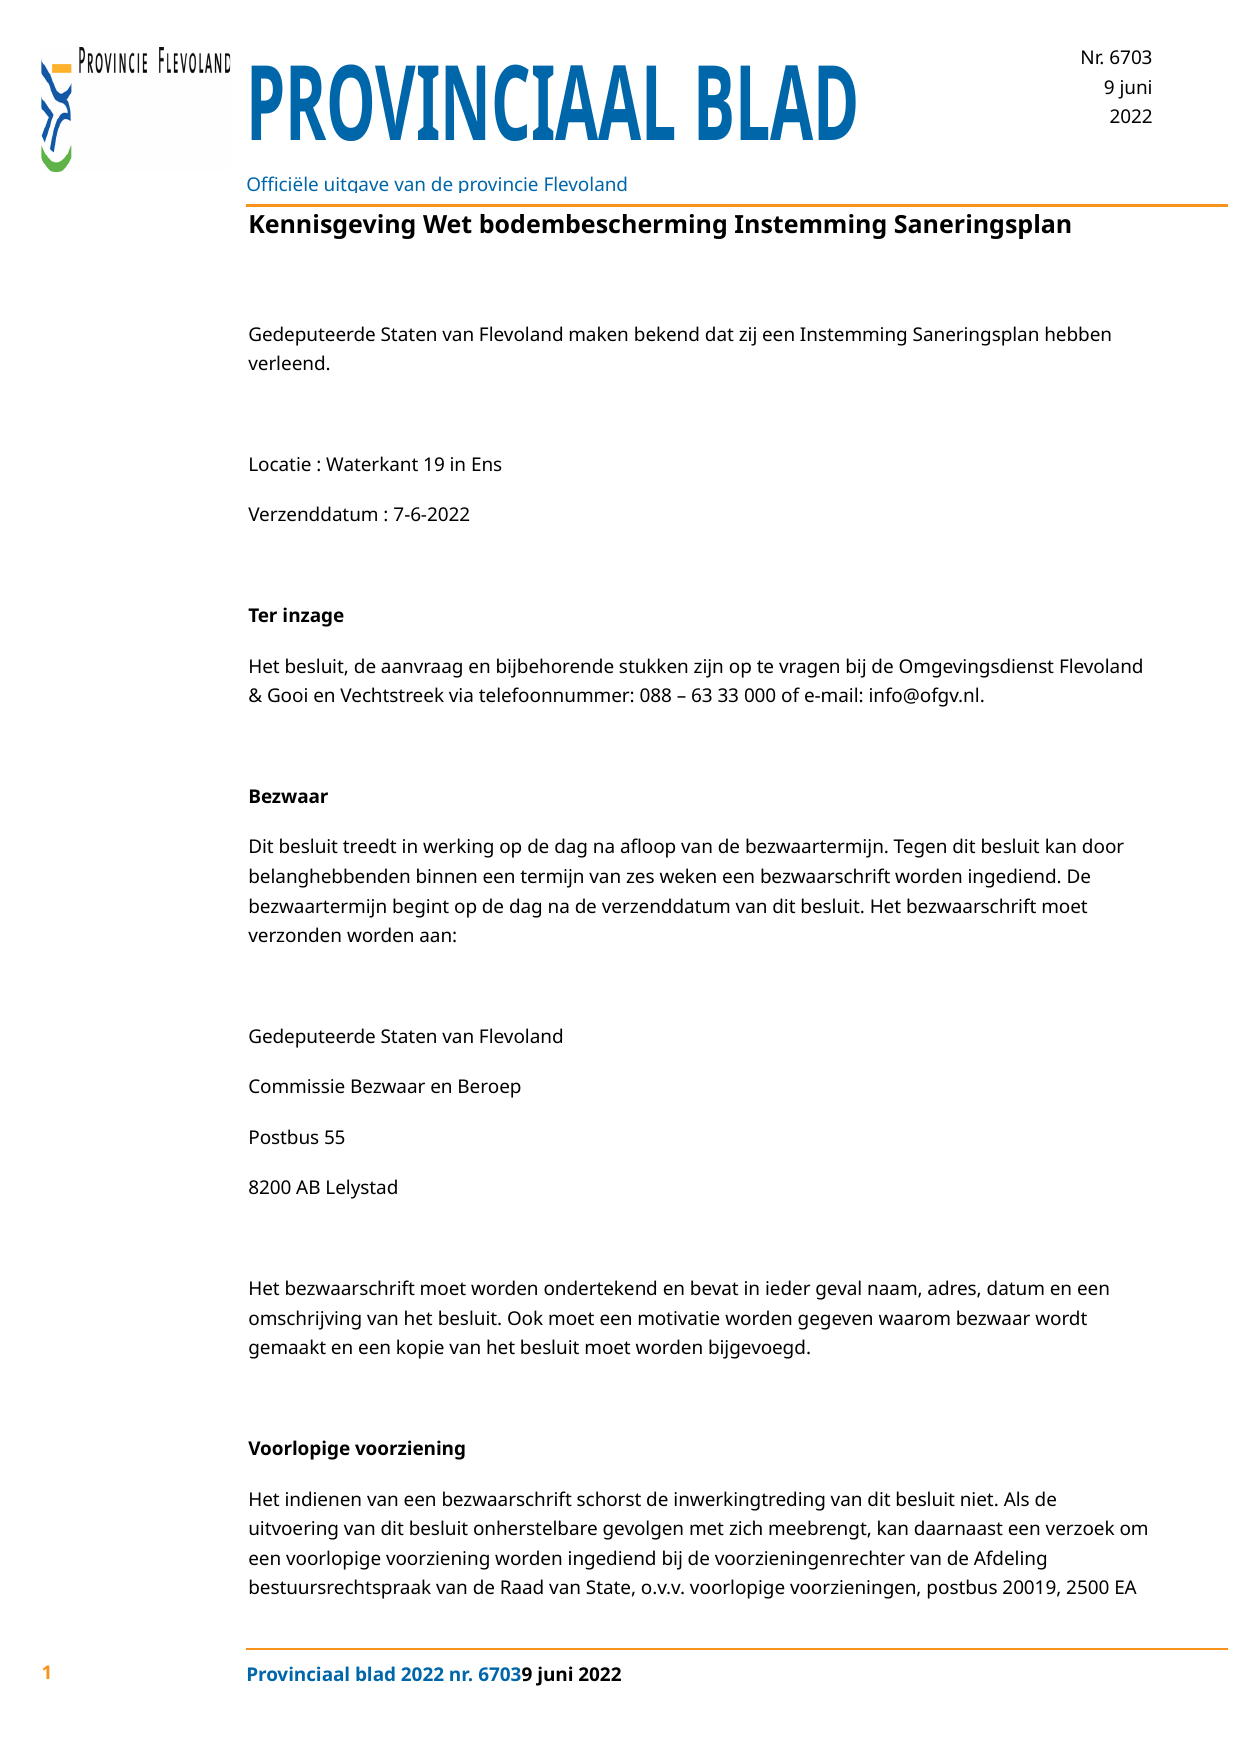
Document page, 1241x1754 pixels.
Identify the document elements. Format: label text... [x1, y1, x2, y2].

text Verzenddatum : 7-6-2022 [248, 502, 1152, 527]
text Ter inzage [248, 602, 1152, 628]
text Gedeputeerde Staten van Flevoland [248, 1023, 1152, 1049]
text Het besluit, de aanvraag en bijbehorende stukken zijn op te vragen bij de Omgevingsdienst Flevoland & Gooi en Vechtstreek via telefoonnummer: 088 – 63 33 000 of e-mail: info@ofgv.nl. [248, 653, 1152, 708]
text Locatie : Waterkant 19 in Ens [248, 451, 1152, 477]
text Het indienen van een bezwaarschrift schorst de inwerkingtreding van dit besluit niet. Als de uitvoering van dit besluit onherstelbare gevolgen met zich meebrengt, kan daarnaast een verzoek om een voorlopige voorziening worden ingediend bij de voorzieningenrechter van de Afdeling bestuursrechtspraak van de Raad van State, o.v.v. voorlopige voorzieningen, postbus 20019, 2500 EA [248, 1486, 1152, 1600]
text Dit besluit treedt in werking op de dag na afloop van de bezwaartermijn. Tegen dit besluit kan door belanghebbenden binnen een termijn van zes weken een bezwaarschrift worden ingediend. De bezwaartermijn begint op de dag na de verzenddatum van dit besluit. Het bezwaarschrift moet verzonden worden aan: [248, 834, 1152, 948]
text Postbus 55 [248, 1124, 1152, 1150]
text Commissie Bezwaar en Beroep [248, 1074, 1152, 1099]
text Bezwaar [248, 783, 1152, 809]
text Het bezwaarschrift moet worden ondertekend en bevat in ieder geval naam, adres, datum en een omschrijving van het besluit. Ook moet een motivatie worden gegeven waarom bezwaar wordt gemaakt en een kopie van het besluit moet worden bijgevoegd. [248, 1275, 1152, 1360]
text 8200 AB Lelystad [248, 1174, 1152, 1200]
picture [41, 47, 231, 172]
text Gedeputeerde Staten van Flevoland maken bekend dat zij een Instemming Saneringsplan hebben verleend. [248, 321, 1152, 376]
text Kennisgeving Wet bodembescherming Instemming Saneringsplan [248, 207, 1152, 241]
text Voorlopige voorziening [248, 1435, 1152, 1461]
